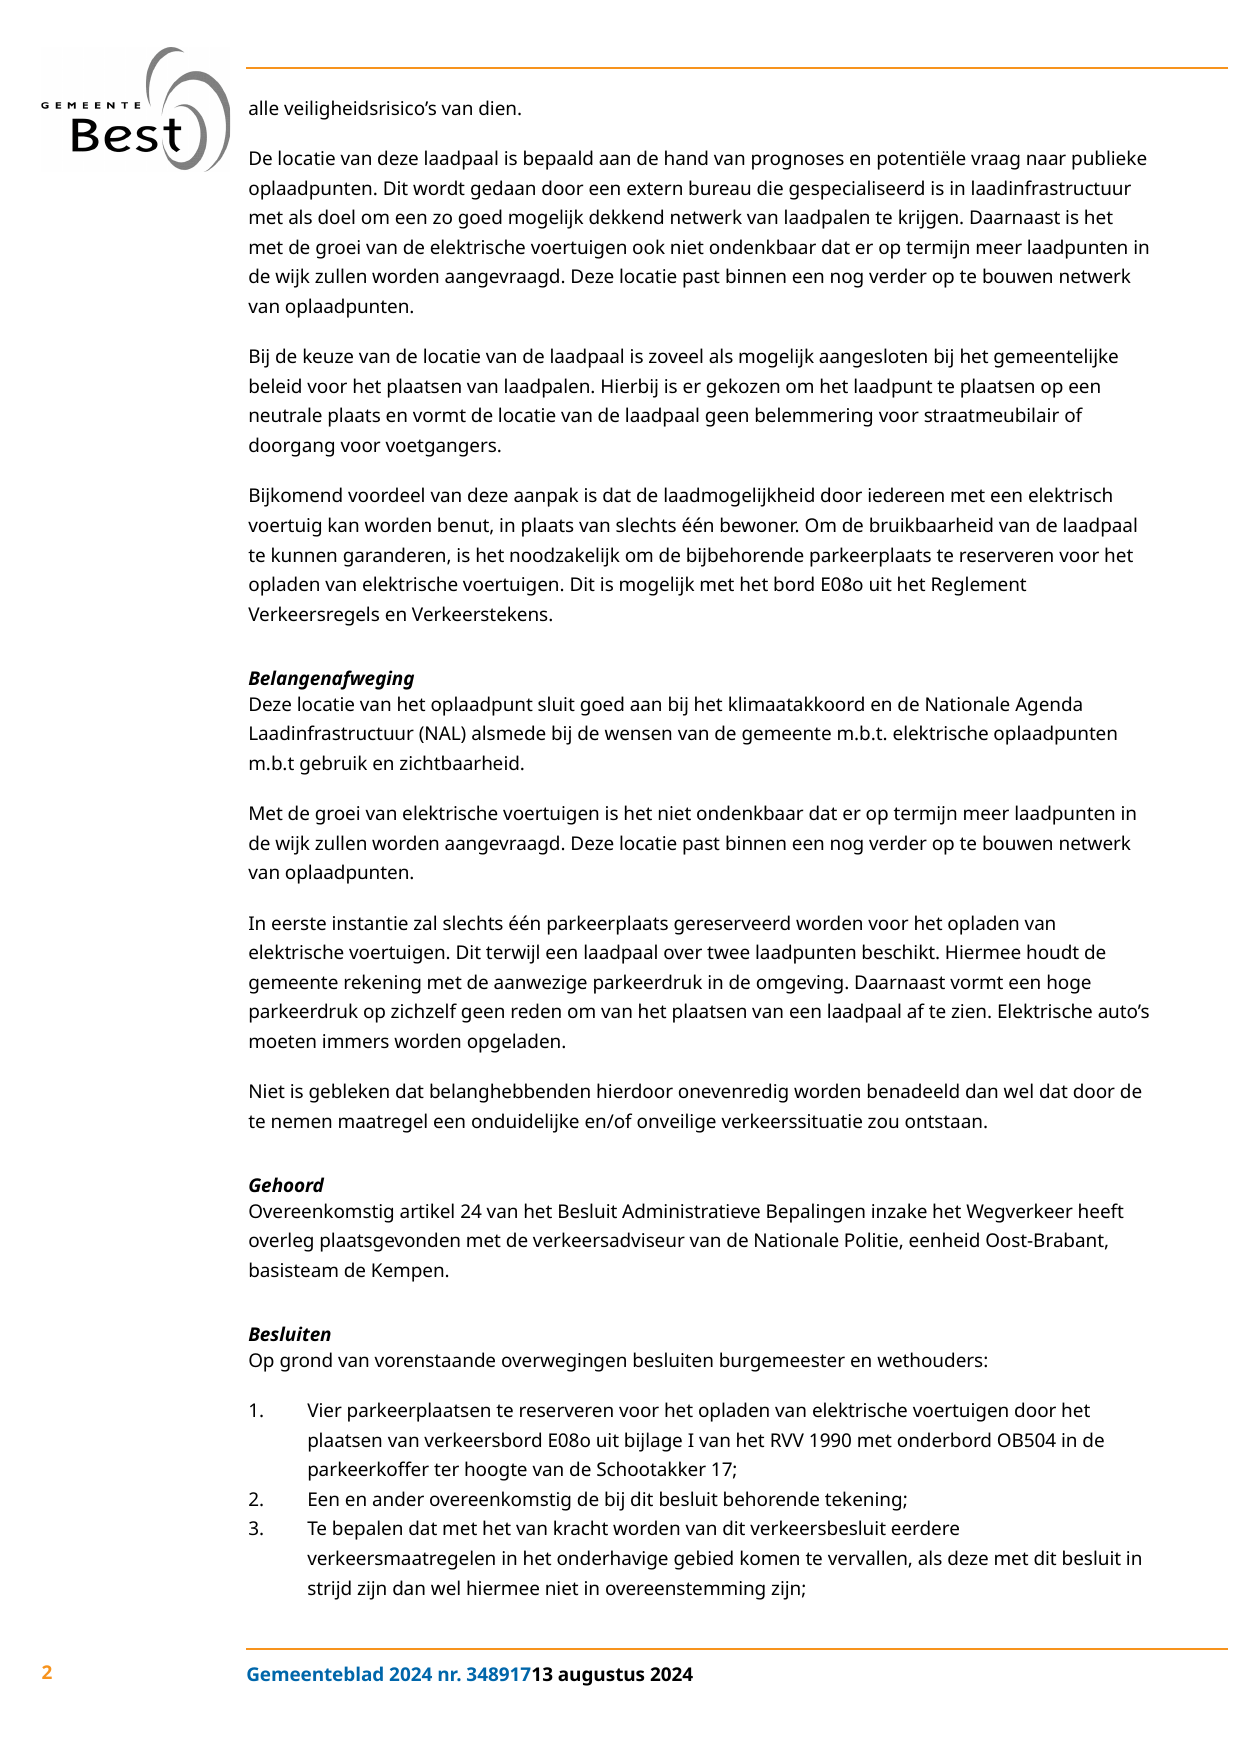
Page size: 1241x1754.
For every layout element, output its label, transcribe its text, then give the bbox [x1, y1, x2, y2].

text Overeenkomstig artikel 24 van het Besluit Administratieve Bepalingen inzake het Wegverkeer heeft overleg plaatsgevonden met de verkeersadviseur van de Nationale Politie, eenheid Oost-Brabant, basisteam de Kempen. [248, 1198, 1152, 1283]
text Niet is gebleken dat belanghebbenden hierdoor onevenredig worden benadeeld dan wel dat door de te nemen maatregel een onduidelijke en/of onveilige verkeerssituatie zou ontstaan. [248, 1079, 1152, 1134]
text Met de groei van elektrische voertuigen is het niet ondenkbaar dat er op termijn meer laadpunten in de wijk zullen worden aangevraagd. Deze locatie past binnen een nog verder op te bouwen netwerk van oplaadpunten. [248, 800, 1152, 885]
text Belangenafweging [248, 665, 1152, 691]
list Te bepalen dat met het van kracht worden van dit verkeersbesluit eerdere verkeersmaatregelen in het onderhavige gebied komen te vervallen, als deze met dit besluit in strijd zijn dan wel hiermee niet in overeenstemming zijn; [248, 1516, 1152, 1600]
text Besluiten [248, 1321, 1152, 1347]
text Bij de keuze van de locatie van de laadpaal is zoveel als mogelijk aangesloten bij het gemeentelijke beleid voor het plaatsen van laadpalen. Hierbij is er gekozen om het laadpunt te plaatsen op een neutrale plaats en vormt de locatie van de laadpaal geen belemmering voor straatmeubilair of doorgang voor voetgangers. [248, 343, 1152, 458]
text In eerste instantie zal slechts één parkeerplaats gereserveerd worden voor het opladen van elektrische voertuigen. Dit terwijl een laadpaal over twee laadpunten beschikt. Hiermee houdt de gemeente rekening met de aanwezige parkeerdruk in de omgeving. Daarnaast vormt een hoge parkeerdruk op zichzelf geen reden om van het plaatsen van een laadpaal af te zien. Elektrische auto’s moeten immers worden opgeladen. [248, 910, 1152, 1054]
picture [41, 47, 231, 172]
list Een en ander overeenkomstig de bij dit besluit behorende tekening; [248, 1486, 1152, 1512]
text alle veiligheidsrisico’s van dien. [248, 95, 1152, 121]
text Op grond van vorenstaande overwegingen besluiten burgemeester en wethouders: [248, 1347, 1152, 1372]
text Bijkomend voordeel van deze aanpak is dat de laadmogelijkheid door iedereen met een elektrisch voertuig kan worden benut, in plaats van slechts één bewoner. Om de bruikbaarheid van de laadpaal te kunnen garanderen, is het noodzakelijk om de bijbehorende parkeerplaats te reserveren voor het opladen van elektrische voertuigen. Dit is mogelijk met het bord E08o uit het Reglement Verkeersregels en Verkeerstekens. [248, 483, 1152, 627]
text Deze locatie van het oplaadpunt sluit goed aan bij het klimaatakkoord en de Nationale Agenda Laadinfrastructuur (NAL) alsmede bij de wensen van de gemeente m.b.t. elektrische oplaadpunten m.b.t gebruik en zichtbaarheid. [248, 691, 1152, 776]
list Vier parkeerplaatsen te reserveren voor het opladen van elektrische voertuigen door het plaatsen van verkeersbord E08o uit bijlage I van het RVV 1990 met onderbord OB504 in de parkeerkoffer ter hoogte van de Schootakker 17; [248, 1397, 1152, 1482]
text De locatie van deze laadpaal is bepaald aan de hand van prognoses en potentiële vraag naar publieke oplaadpunten. Dit wordt gedaan door een extern bureau die gespecialiseerd is in laadinfrastructuur met als doel om een zo goed mogelijk dekkend netwerk van laadpalen te krijgen. Daarnaast is het met de groei van de elektrische voertuigen ook niet ondenkbaar dat er op termijn meer laadpunten in de wijk zullen worden aangevraagd. Deze locatie past binnen een nog verder op te bouwen netwerk van oplaadpunten. [248, 145, 1152, 319]
text Gehoord [248, 1172, 1152, 1198]
